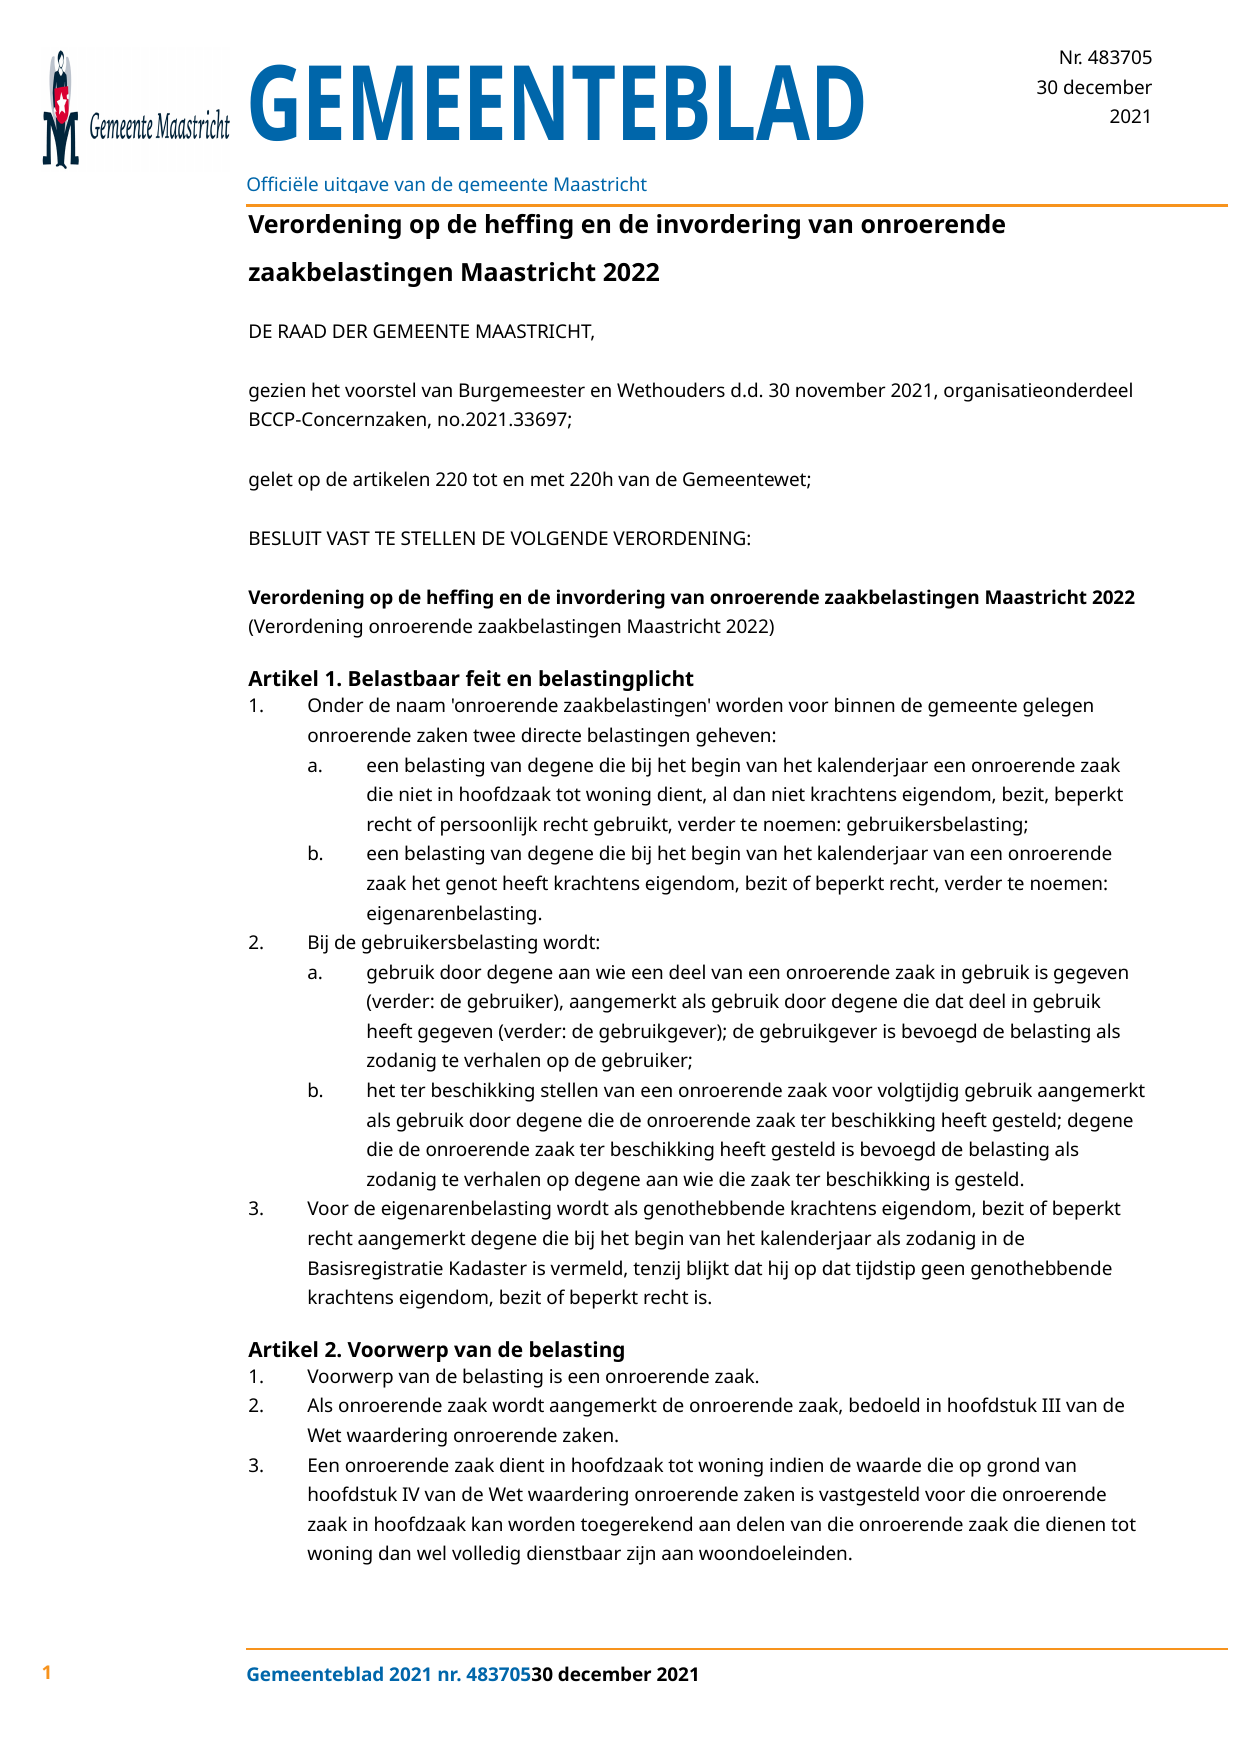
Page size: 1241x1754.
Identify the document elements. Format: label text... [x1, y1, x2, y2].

list Voorwerp van de belasting is een onroerende zaak. [248, 1363, 1152, 1389]
list Als onroerende zaak wordt aangemerkt de onroerende zaak, bedoeld in hoofdstuk III van de Wet waardering onroerende zaken. [248, 1393, 1152, 1448]
list een belasting van degene die bij het begin van het kalenderjaar van een onroerende zaak het genot heeft krachtens eigendom, bezit of beperkt recht, verder te noemen: eigenarenbelasting. [307, 841, 1152, 925]
text Artikel 1. Belastbaar feit en belastingplicht [248, 664, 1152, 693]
text BESLUIT VAST TE STELLEN DE VOLGENDE VERORDENING: [248, 525, 1152, 551]
list Bij de gebruikersbelasting wordt: [248, 929, 1152, 955]
list Een onroerende zaak dient in hoofdzaak tot woning indien de waarde die op grond van hoofdstuk IV van de Wet waardering onroerende zaken is vastgesteld voor die onroerende zaak in hoofdzaak kan worden toegerekend aan delen van die onroerende zaak die dienen tot woning dan wel volledig dienstbaar zijn aan woondoeleinden. [248, 1452, 1152, 1566]
text gezien het voorstel van Burgemeester en Wethouders d.d. 30 november 2021, organisatieonderdeel BCCP-Concernzaken, no.2021.33697; [248, 377, 1152, 432]
list een belasting van degene die bij het begin van het kalenderjaar een onroerende zaak die niet in hoofdzaak tot woning dient, al dan niet krachtens eigendom, bezit, beperkt recht of persoonlijk recht gebruikt, verder te noemen: gebruikersbelasting; [307, 752, 1152, 837]
text Verordening op de heffing en de invordering van onroerende zaakbelastingen Maastricht 2022 [248, 207, 1152, 288]
list Onder de naam 'onroerende zaakbelastingen' worden voor binnen de gemeente gelegen onroerende zaken twee directe belastingen geheven: [248, 693, 1152, 748]
text Artikel 2. Voorwerp van de belasting [248, 1335, 1152, 1363]
text DE RAAD DER GEMEENTE MAASTRICHT, [248, 318, 1152, 344]
list Voor de eigenarenbelasting wordt als genothebbende krachtens eigendom, bezit of beperkt recht aangemerkt degene die bij het begin van het kalenderjaar als zodanig in de Basisregistratie Kadaster is vermeld, tenzij blijkt dat hij op dat tijdstip geen genothebbende krachtens eigendom, bezit of beperkt recht is. [248, 1196, 1152, 1310]
text gelet op de artikelen 220 tot en met 220h van de Gemeentewet; [248, 466, 1152, 492]
picture [41, 47, 231, 172]
text (Verordening onroerende zaakbelastingen Maastricht 2022) [248, 614, 1152, 639]
text Verordening op de heffing en de invordering van onroerende zaakbelastingen Maastricht 2022 [248, 584, 1152, 610]
list het ter beschikking stellen van een onroerende zaak voor volgtijdig gebruik aangemerkt als gebruik door degene die de onroerende zaak ter beschikking heeft gesteld; degene die de onroerende zaak ter beschikking heeft gesteld is bevoegd de belasting als zodanig te verhalen op degene aan wie die zaak ter beschikking is gesteld. [307, 1077, 1152, 1192]
list gebruik door degene aan wie een deel van een onroerende zaak in gebruik is gegeven (verder: de gebruiker), aangemerkt als gebruik door degene die dat deel in gebruik heeft gegeven (verder: de gebruikgever); de gebruikgever is bevoegd de belasting als zodanig te verhalen op de gebruiker; [307, 959, 1152, 1073]
